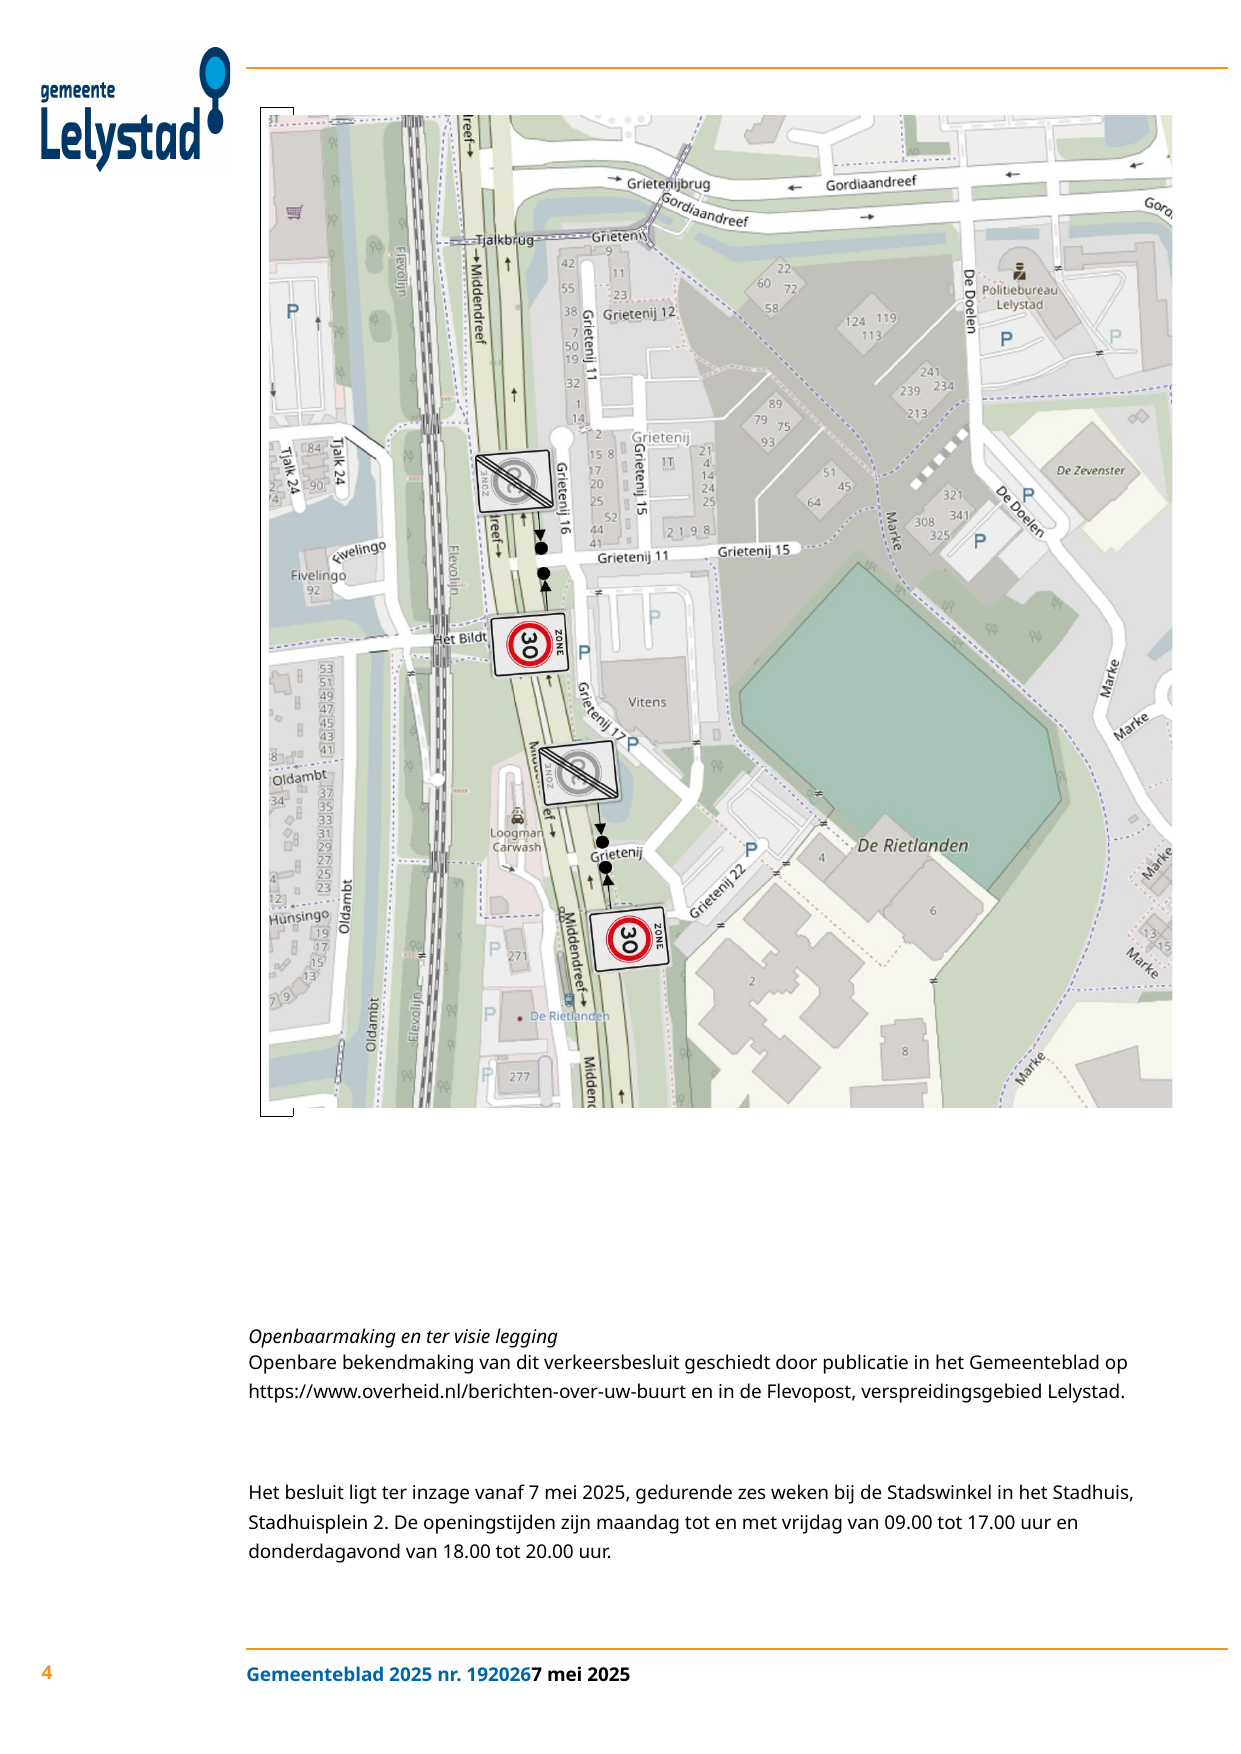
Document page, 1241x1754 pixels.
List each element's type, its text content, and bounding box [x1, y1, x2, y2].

text Openbaarmaking en ter visie legging [248, 1323, 1152, 1349]
text Het besluit ligt ter inzage vanaf 7 mei 2025, gedurende zes weken bij de Stadswinkel in het Stadhuis, Stadhuisplein 2. De openingstijden zijn maandag tot en met vrijdag van 09.00 tot 17.00 uur en donderdagavond van 18.00 tot 20.00 uur. [248, 1479, 1152, 1564]
picture [41, 47, 231, 172]
picture [268, 115, 1173, 1108]
text Openbare bekendmaking van dit verkeersbesluit geschiedt door publicatie in het Gemeenteblad op https://www.overheid.nl/berichten-over-uw-buurt en in de Flevopost, verspreidingsgebied Lelystad. [248, 1349, 1152, 1404]
